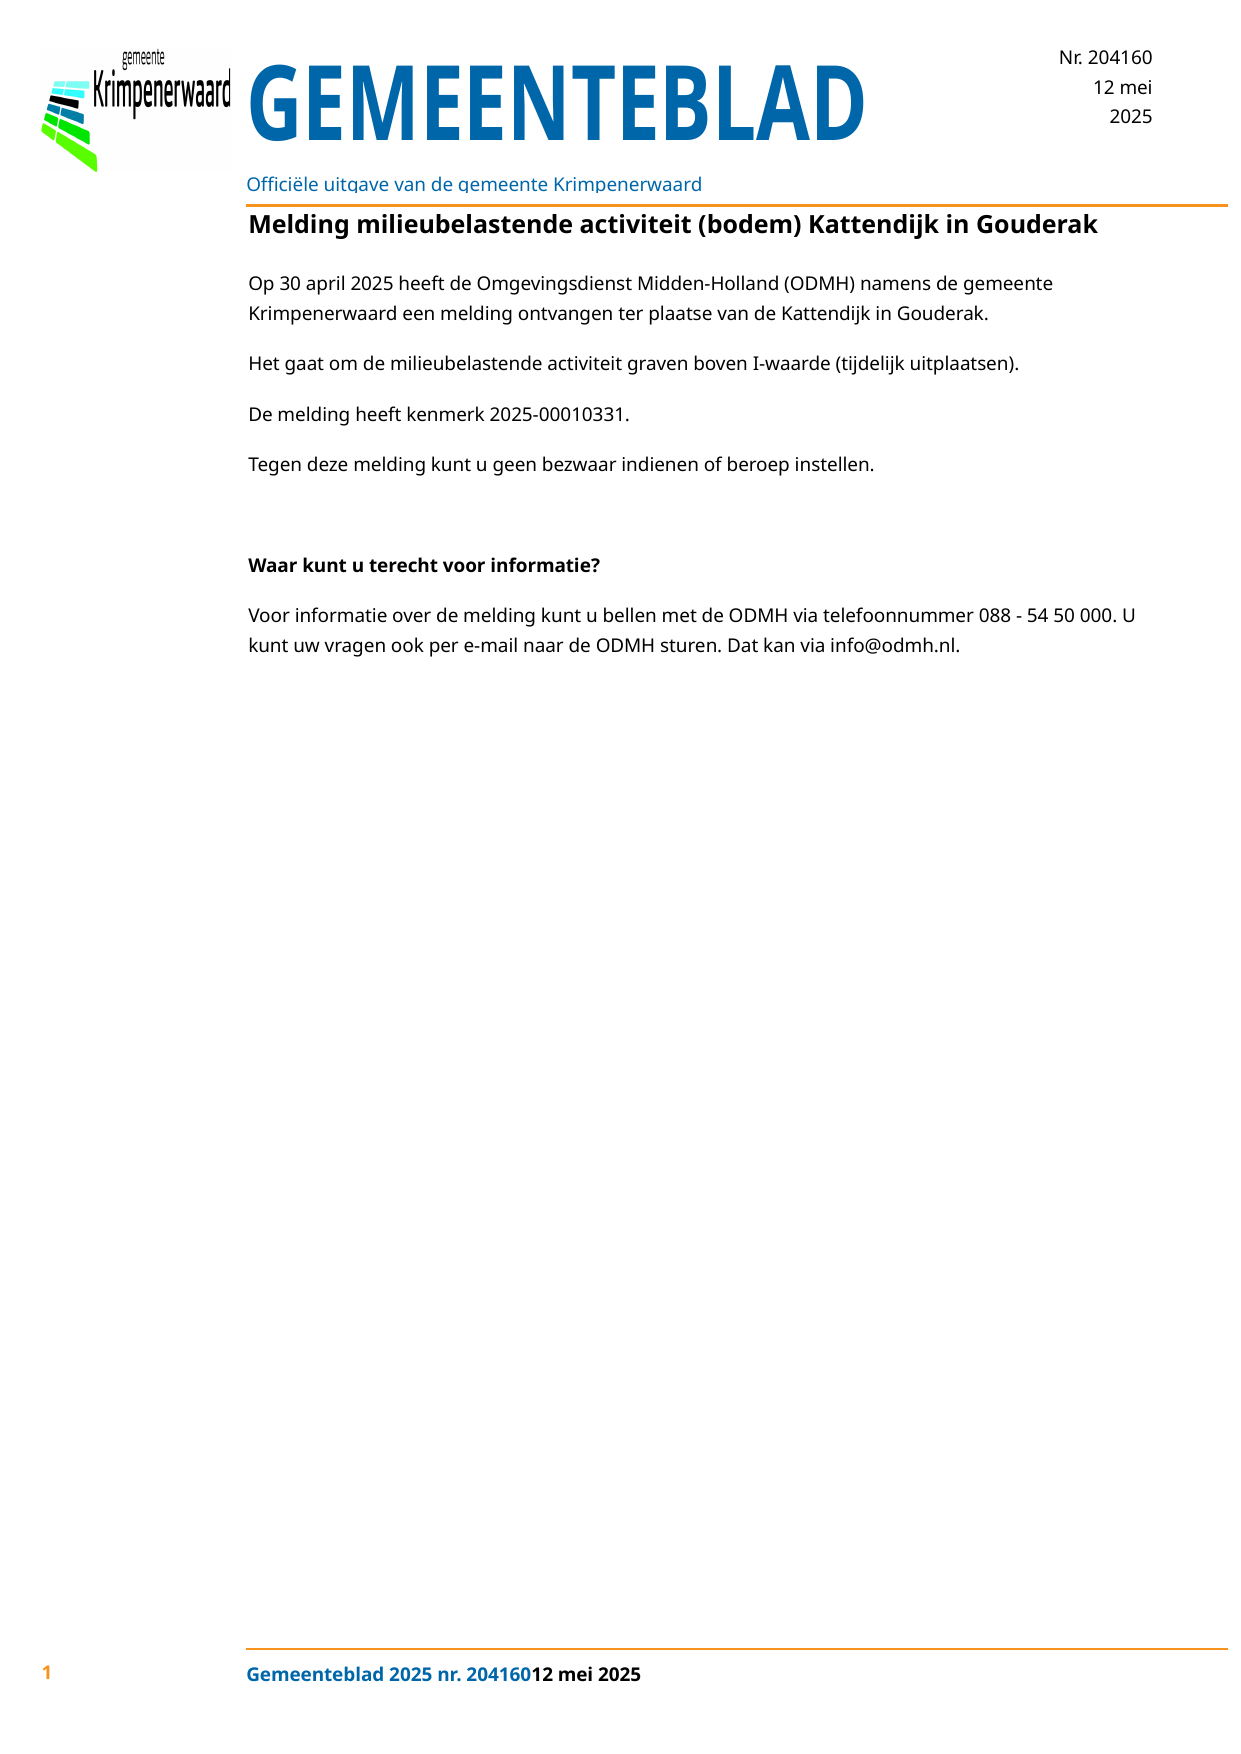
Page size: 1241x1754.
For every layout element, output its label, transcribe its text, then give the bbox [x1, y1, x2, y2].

text Melding milieubelastende activiteit (bodem) Kattendijk in Gouderak [248, 207, 1152, 241]
text De melding heeft kenmerk 2025-00010331. [248, 401, 1152, 426]
text Tegen deze melding kunt u geen bezwaar indienen of beroep instellen. [248, 451, 1152, 477]
picture [41, 47, 231, 172]
text Op 30 april 2025 heeft de Omgevingsdienst Midden-Holland (ODMH) namens de gemeente Krimpenerwaard een melding ontvangen ter plaatse van de Kattendijk in Gouderak. [248, 270, 1152, 326]
text Voor informatie over de melding kunt u bellen met de ODMH via telefoonnummer 088 - 54 50 000. U kunt uw vragen ook per e-mail naar de ODMH sturen. Dat kan via info@odmh.nl. [248, 602, 1152, 658]
text Waar kunt u terecht voor informatie? [248, 552, 1152, 578]
text Het gaat om de milieubelastende activiteit graven boven I-waarde (tijdelijk uitplaatsen). [248, 350, 1152, 376]
